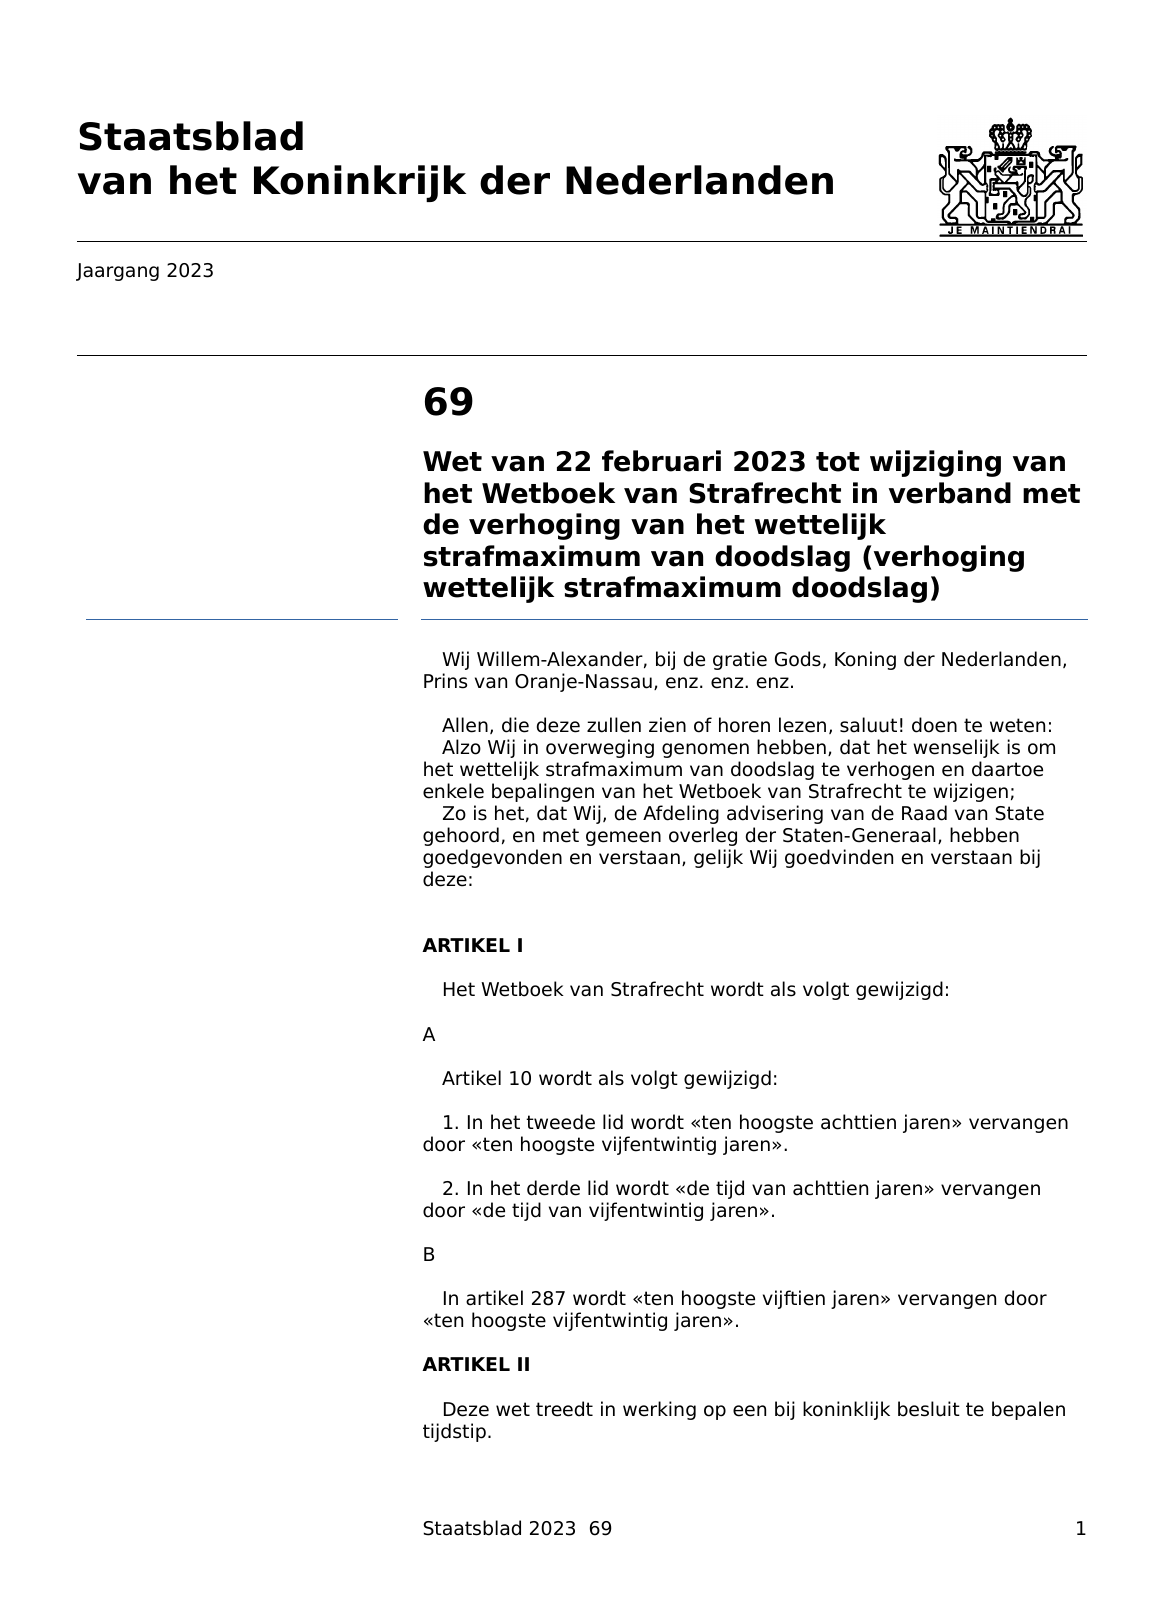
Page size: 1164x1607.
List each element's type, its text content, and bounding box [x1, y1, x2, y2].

text B [422, 1244, 1087, 1266]
text In artikel 287 wordt «ten hoogste vijftien jaren» vervangen door «ten hoogste vijfentwintig jaren». [422, 1288, 1087, 1332]
picture [936, 115, 1087, 240]
table_cell Jaargang 2023 [77, 242, 1087, 355]
text Wet van 22 februari 2023 tot wijziging van het Wetboek van Strafrecht in verband met de verhoging van het wettelijk strafmaximum van doodslag (verhoging wettelijk strafmaximum doodslag) [422, 447, 1087, 604]
table_header Staatsblad van het Koninkrijk der Nederlanden [77, 100, 886, 241]
text A [422, 1023, 1087, 1045]
subtitle ARTIKEL II [422, 1354, 1087, 1376]
text Deze wet treedt in werking op een bij koninklijk besluit te bepalen tijdstip. [422, 1398, 1087, 1442]
text Zo is het, dat Wij, de Afdeling advisering van de Raad van State gehoord, en met gemeen overleg der Staten-Generaal, hebben goedgevonden en verstaan, gelijk Wij goedvinden en verstaan bij deze: [422, 803, 1087, 891]
text Alzo Wij in overweging genomen hebben, dat het wenselijk is om het wettelijk strafmaximum van doodslag te verhogen en daartoe enkele bepalingen van het Wetboek van Strafrecht te wijzigen; [422, 737, 1087, 803]
text Allen, die deze zullen zien of horen lezen, saluut! doen te weten: [422, 715, 1087, 737]
subtitle ARTIKEL I [422, 935, 1087, 957]
subtitle 69 [422, 381, 1087, 424]
text 2. In het derde lid wordt «de tijd van achttien jaren» vervangen door «de tijd van vijfentwintig jaren». [422, 1178, 1087, 1222]
text Wij Willem-Alexander, bij de gratie Gods, Koning der Nederlanden, Prins van Oranje-Nassau, enz. enz. enz. [422, 649, 1087, 693]
text 1. In het tweede lid wordt «ten hoogste achttien jaren» vervangen door «ten hoogste vijfentwintig jaren». [422, 1112, 1087, 1156]
text Artikel 10 wordt als volgt gewijzigd: [422, 1068, 1087, 1089]
text Het Wetboek van Strafrecht wordt als volgt gewijzigd: [422, 979, 1087, 1001]
table_header [886, 100, 1087, 241]
